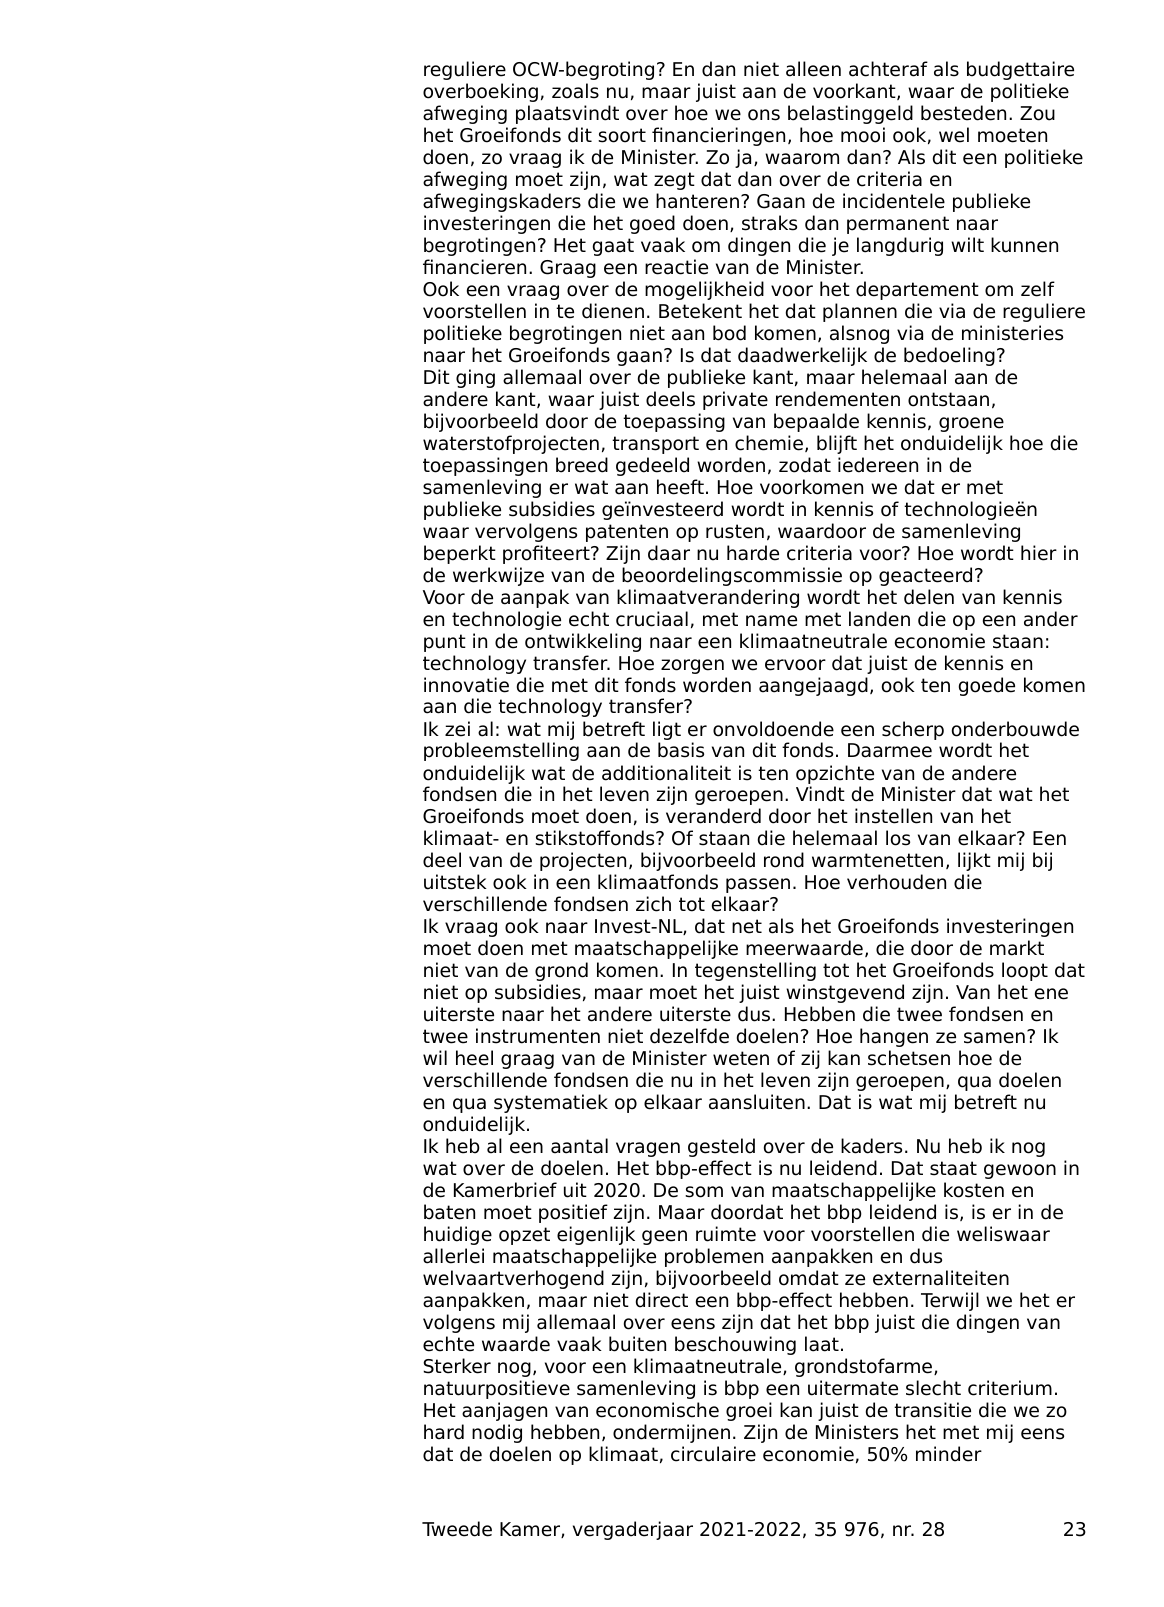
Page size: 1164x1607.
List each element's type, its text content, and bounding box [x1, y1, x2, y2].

text Voor de aanpak van klimaatverandering wordt het delen van kennis en technologie echt cruciaal, met name met landen die op een ander punt in de ontwikkeling naar een klimaatneutrale economie staan: technology transfer. Hoe zorgen we ervoor dat juist de kennis en innovatie die met dit fonds worden aangejaagd, ook ten goede komen aan die technology transfer? [422, 587, 1087, 718]
text reguliere OCW-begroting? En dan niet alleen achteraf als budgettaire overboeking, zoals nu, maar juist aan de voorkant, waar de politieke afweging plaatsvindt over hoe we ons belastinggeld besteden. Zou het Groeifonds dit soort financieringen, hoe mooi ook, wel moeten doen, zo vraag ik de Minister. Zo ja, waarom dan? Als dit een politieke afweging moet zijn, wat zegt dat dan over de criteria en afwegingskaders die we hanteren? Gaan de incidentele publieke investeringen die het goed doen, straks dan permanent naar begrotingen? Het gaat vaak om dingen die je langdurig wilt kunnen financieren. Graag een reactie van de Minister. [422, 59, 1087, 279]
text Dit ging allemaal over de publieke kant, maar helemaal aan de andere kant, waar juist deels private rendementen ontstaan, bijvoorbeeld door de toepassing van bepaalde kennis, groene waterstofprojecten, transport en chemie, blijft het onduidelijk hoe die toepassingen breed gedeeld worden, zodat iedereen in de samenleving er wat aan heeft. Hoe voorkomen we dat er met publieke subsidies geïnvesteerd wordt in kennis of technologieën waar vervolgens patenten op rusten, waardoor de samenleving beperkt profiteert? Zijn daar nu harde criteria voor? Hoe wordt hier in de werkwijze van de beoordelingscommissie op geacteerd? [422, 367, 1087, 587]
text Sterker nog, voor een klimaatneutrale, grondstofarme, natuurpositieve samenleving is bbp een uitermate slecht criterium. Het aanjagen van economische groei kan juist de transitie die we zo hard nodig hebben, ondermijnen. Zijn de Ministers het met mij eens dat de doelen op klimaat, circulaire economie, 50% minder [422, 1356, 1087, 1466]
text Ik vraag ook naar Invest-NL, dat net als het Groeifonds investeringen moet doen met maatschappelijke meerwaarde, die door de markt niet van de grond komen. In tegenstelling tot het Groeifonds loopt dat niet op subsidies, maar moet het juist winstgevend zijn. Van het ene uiterste naar het andere uiterste dus. Hebben die twee fondsen en twee instrumenten niet dezelfde doelen? Hoe hangen ze samen? Ik wil heel graag van de Minister weten of zij kan schetsen hoe de verschillende fondsen die nu in het leven zijn geroepen, qua doelen en qua systematiek op elkaar aansluiten. Dat is wat mij betreft nu onduidelijk. [422, 916, 1087, 1136]
text Ik heb al een aantal vragen gesteld over de kaders. Nu heb ik nog wat over de doelen. Het bbp-effect is nu leidend. Dat staat gewoon in de Kamerbrief uit 2020. De som van maatschappelijke kosten en baten moet positief zijn. Maar doordat het bbp leidend is, is er in de huidige opzet eigenlijk geen ruimte voor voorstellen die weliswaar allerlei maatschappelijke problemen aanpakken en dus welvaartverhogend zijn, bijvoorbeeld omdat ze externaliteiten aanpakken, maar niet direct een bbp-effect hebben. Terwijl we het er volgens mij allemaal over eens zijn dat het bbp juist die dingen van echte waarde vaak buiten beschouwing laat. [422, 1136, 1087, 1356]
text Ik zei al: wat mij betreft ligt er onvoldoende een scherp onderbouwde probleemstelling aan de basis van dit fonds. Daarmee wordt het onduidelijk wat de additionaliteit is ten opzichte van de andere fondsen die in het leven zijn geroepen. Vindt de Minister dat wat het Groeifonds moet doen, is veranderd door het instellen van het klimaat- en stikstoffonds? Of staan die helemaal los van elkaar? Een deel van de projecten, bijvoorbeeld rond warmtenetten, lijkt mij bij uitstek ook in een klimaatfonds passen. Hoe verhouden die verschillende fondsen zich tot elkaar? [422, 718, 1087, 916]
text Ook een vraag over de mogelijkheid voor het departement om zelf voorstellen in te dienen. Betekent het dat plannen die via de reguliere politieke begrotingen niet aan bod komen, alsnog via de ministeries naar het Groeifonds gaan? Is dat daadwerkelijk de bedoeling? [422, 279, 1087, 367]
